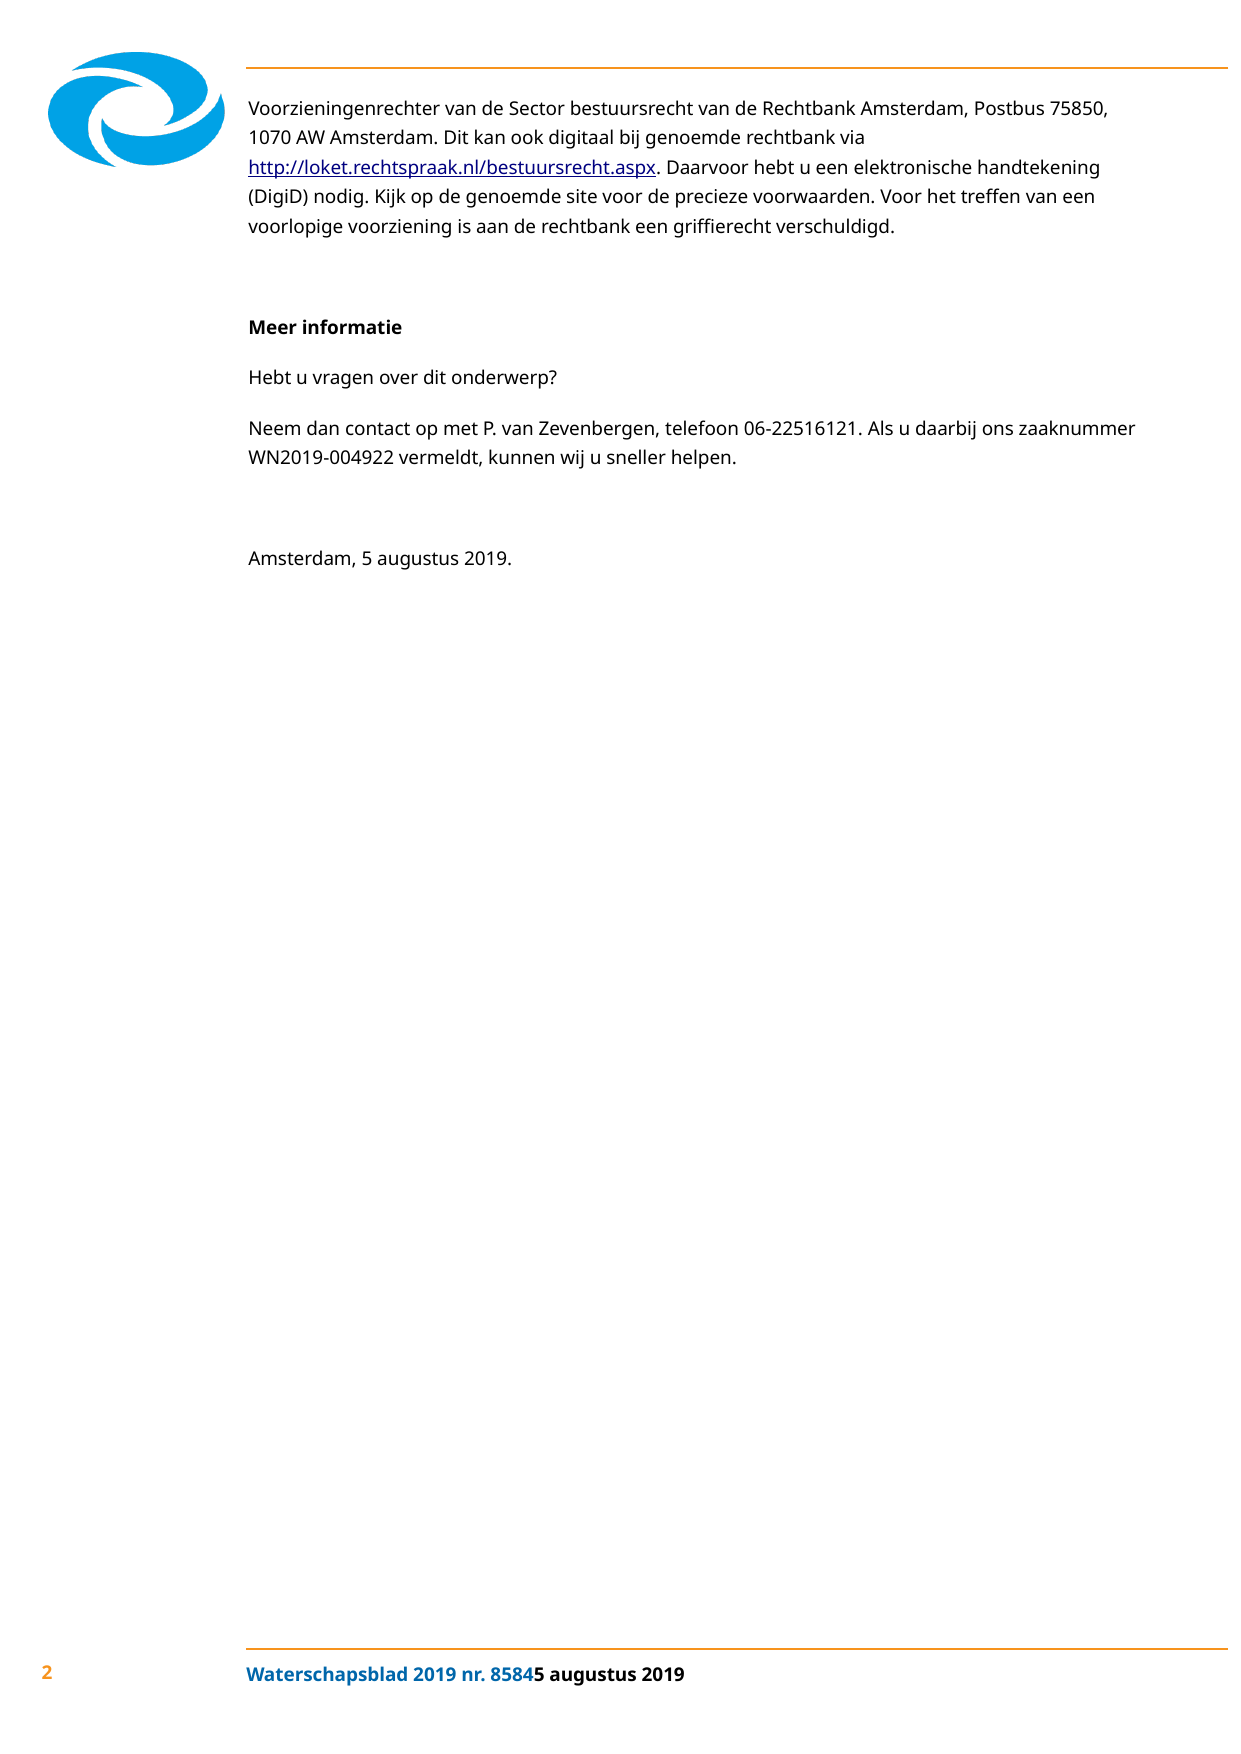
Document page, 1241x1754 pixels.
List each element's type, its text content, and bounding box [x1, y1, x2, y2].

text Hebt u vragen over dit onderwerp? [248, 364, 1152, 390]
text Neem dan contact op met P. van Zevenbergen, telefoon 06-22516121. Als u daarbij ons zaaknummer WN2019-004922 vermeldt, kunnen wij u sneller helpen. [248, 415, 1152, 470]
picture [41, 47, 231, 172]
text Voorzieningenrechter van de Sector bestuursrecht van de Rechtbank Amsterdam, Postbus 75850, 1070 AW Amsterdam. Dit kan ook digitaal bij genoemde rechtbank via http://loket.rechtspraak.nl/bestuursrecht.aspx. Daarvoor hebt u een elektronische handtekening (DigiD) nodig. Kijk op de genoemde site voor de precieze voorwaarden. Voor het treffen van een voorlopige voorziening is aan de rechtbank een griffierecht verschuldigd. [248, 95, 1152, 239]
text Meer informatie [248, 314, 1152, 340]
text Amsterdam, 5 augustus 2019. [248, 545, 1152, 571]
